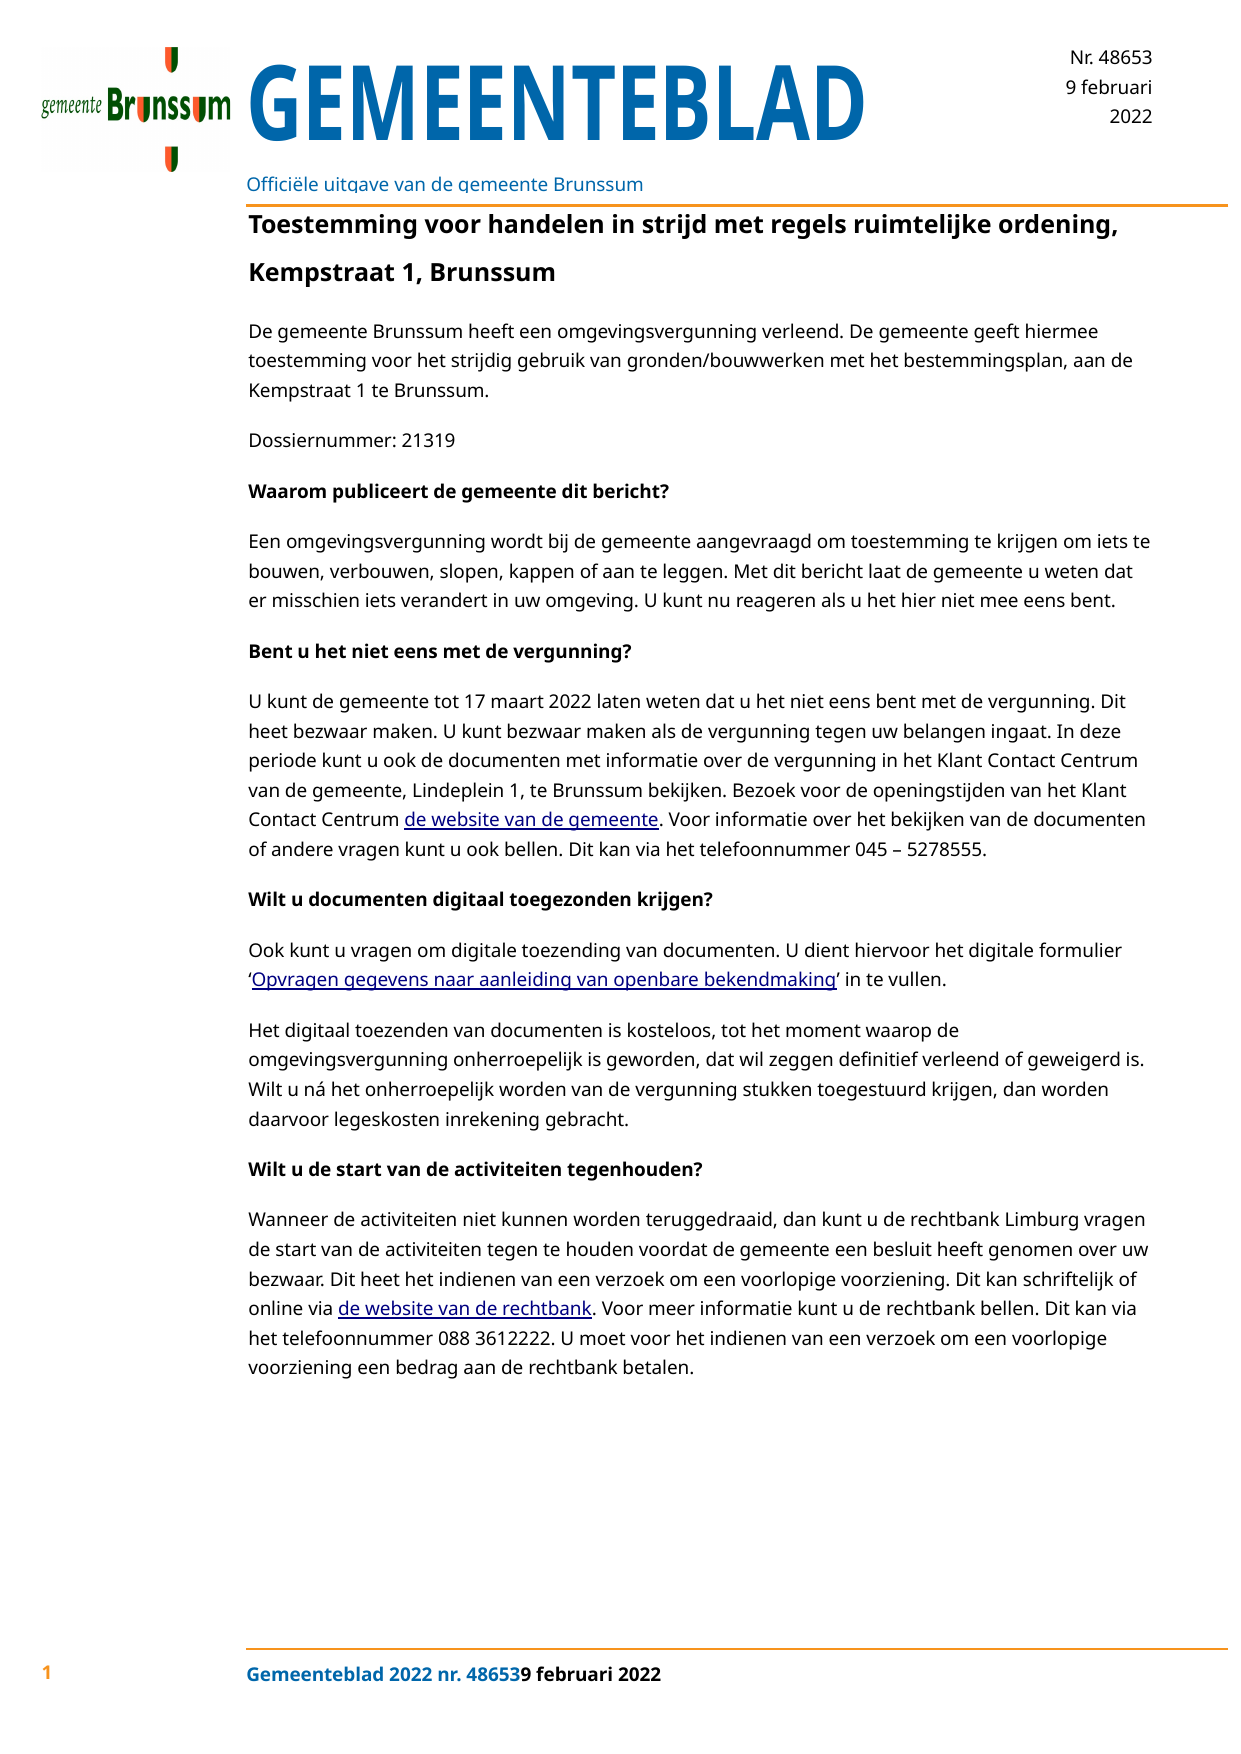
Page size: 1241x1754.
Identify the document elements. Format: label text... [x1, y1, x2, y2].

text Ook kunt u vragen om digitale toezending van documenten. U dient hiervoor het digitale formulier ‘Opvragen gegevens naar aanleiding van openbare bekendmaking’ in te vullen. [248, 937, 1152, 992]
text Waarom publiceert de gemeente dit bericht? [248, 478, 1152, 504]
text Wanneer de activiteiten niet kunnen worden teruggedraaid, dan kunt u de rechtbank Limburg vragen de start van de activiteiten tegen te houden voordat de gemeente een besluit heeft genomen over uw bezwaar. Dit heet het indienen van een verzoek om een voorlopige voorziening. Dit kan schriftelijk of online via de website van de rechtbank. Voor meer informatie kunt u de rechtbank bellen. Dit kan via het telefoonnummer 088 3612222. U moet voor het indienen van een verzoek om een voorlopige voorziening een bedrag aan de rechtbank betalen. [248, 1207, 1152, 1380]
text Een omgevingsvergunning wordt bij de gemeente aangevraagd om toestemming te krijgen om iets te bouwen, verbouwen, slopen, kappen of aan te leggen. Met dit bericht laat de gemeente u weten dat er misschien iets verandert in uw omgeving. U kunt nu reageren als u het hier niet mee eens bent. [248, 528, 1152, 613]
text Toestemming voor handelen in strijd met regels ruimtelijke ordening, Kempstraat 1, Brunssum [248, 207, 1152, 288]
text U kunt de gemeente tot 17 maart 2022 laten weten dat u het niet eens bent met de vergunning. Dit heet bezwaar maken. U kunt bezwaar maken als de vergunning tegen uw belangen ingaat. In deze periode kunt u ook de documenten met informatie over de vergunning in het Klant Contact Centrum van de gemeente, Lindeplein 1, te Brunssum bekijken. Bezoek voor de openingstijden van het Klant Contact Centrum de website van de gemeente. Voor informatie over het bekijken van de documenten of andere vragen kunt u ook bellen. Dit kan via het telefoonnummer 045 – 5278555. [248, 688, 1152, 862]
picture [41, 47, 231, 172]
text Dossiernummer: 21319 [248, 427, 1152, 453]
text De gemeente Brunssum heeft een omgevingsvergunning verleend. De gemeente geeft hiermee toestemming voor het strijdig gebruik van gronden/bouwwerken met het bestemmingsplan, aan de Kempstraat 1 te Brunssum. [248, 318, 1152, 403]
text Wilt u documenten digitaal toegezonden krijgen? [248, 887, 1152, 912]
text Het digitaal toezenden van documenten is kosteloos, tot het moment waarop de omgevingsvergunning onherroepelijk is geworden, dat wil zeggen definitief verleend of geweigerd is. Wilt u ná het onherroepelijk worden van de vergunning stukken toegestuurd krijgen, dan worden daarvoor legeskosten inrekening gebracht. [248, 1017, 1152, 1132]
text Wilt u de start van de activiteiten tegenhouden? [248, 1156, 1152, 1182]
text Bent u het niet eens met de vergunning? [248, 638, 1152, 664]
